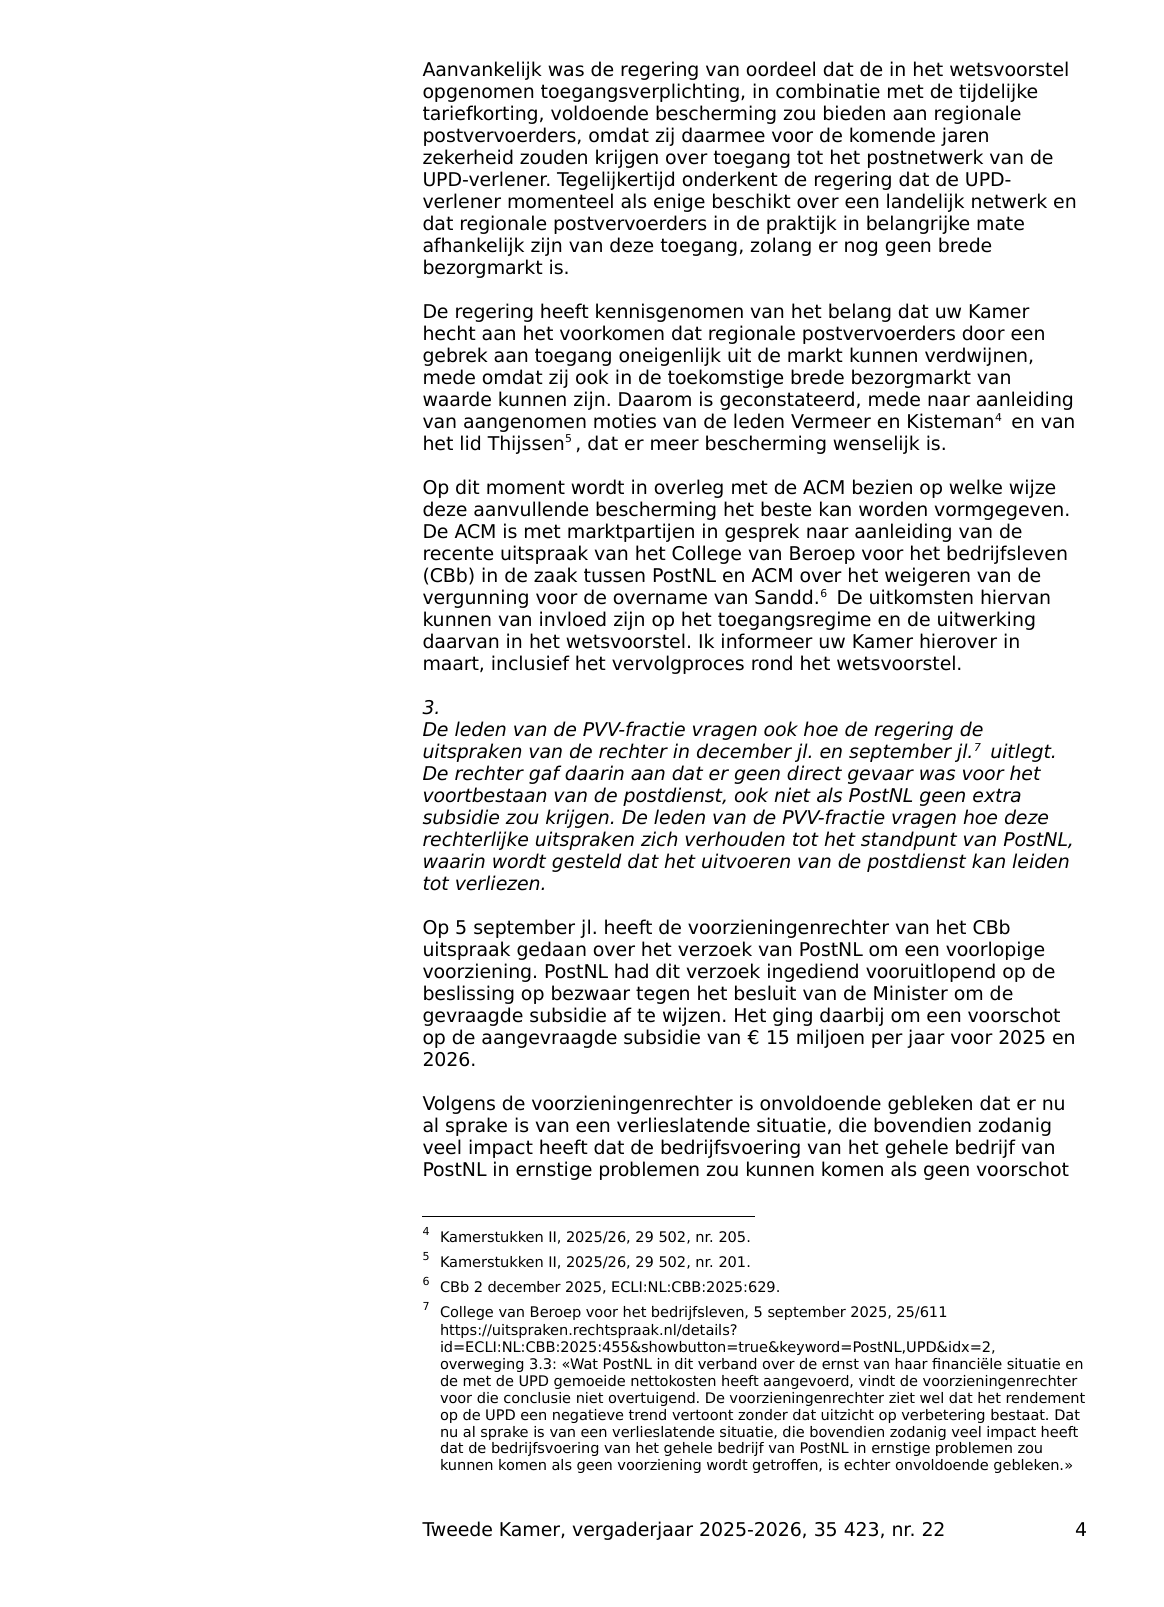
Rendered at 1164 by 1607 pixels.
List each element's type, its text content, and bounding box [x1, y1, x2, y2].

text Kamerstukken II, 2025/26, 29 502, nr. 205. [422, 1225, 1087, 1247]
text College van Beroep voor het bedrijfsleven, 5 september 2025, 25/611 https://uitspraken.rechtspraak.nl/details?id=ECLI:NL:CBB:2025:455&showbutton=true&keyword=PostNL,UPD&idx=2, overweging 3.3: «Wat PostNL in dit verband over de ernst van haar financiële situatie en de met de UPD gemoeide nettokosten heeft aangevoerd, vindt de voorzieningenrechter voor die conclusie niet overtuigend. De voorzieningenrechter ziet wel dat het rendement op de UPD een negatieve trend vertoont zonder dat uitzicht op verbetering bestaat. Dat nu al sprake is van een verlieslatende situatie, die bovendien zodanig veel impact heeft dat de bedrijfsvoering van het gehele bedrijf van PostNL in ernstige problemen zou kunnen komen als geen voorziening wordt getroffen, is echter onvoldoende gebleken.» [422, 1300, 1087, 1474]
text Op 5 september jl. heeft de voorzieningenrechter van het CBb uitspraak gedaan over het verzoek van PostNL om een voorlopige voorziening. PostNL had dit verzoek ingediend vooruitlopend op de beslissing op bezwaar tegen het besluit van de Minister om de gevraagde subsidie af te wijzen. Het ging daarbij om een voorschot op de aangevraagde subsidie van € 15 miljoen per jaar voor 2025 en 2026. [422, 917, 1087, 1071]
text Aanvankelijk was de regering van oordeel dat de in het wetsvoorstel opgenomen toegangsverplichting, in combinatie met de tijdelijke tariefkorting, voldoende bescherming zou bieden aan regionale postvervoerders, omdat zij daarmee voor de komende jaren zekerheid zouden krijgen over toegang tot het postnetwerk van de UPD-verlener. Tegelijkertijd onderkent de regering dat de UPD-verlener momenteel als enige beschikt over een landelijk netwerk en dat regionale postvervoerders in de praktijk in belangrijke mate afhankelijk zijn van deze toegang, zolang er nog geen brede bezorgmarkt is. [422, 59, 1087, 279]
text Kamerstukken II, 2025/26, 29 502, nr. 201. [422, 1250, 1087, 1272]
text Volgens de voorzieningenrechter is onvoldoende gebleken dat er nu al sprake is van een verlieslatende situatie, die bovendien zodanig veel impact heeft dat de bedrijfsvoering van het gehele bedrijf van PostNL in ernstige problemen zou kunnen komen als geen voorschot [422, 1093, 1087, 1181]
text CBb 2 december 2025, ECLI:NL:CBB:2025:629. [422, 1275, 1087, 1297]
text De leden van de PVV-fractie vragen ook hoe de regering de uitspraken van de rechter in december jl. en september jl. uitlegt. De rechter gaf daarin aan dat er geen direct gevaar was voor het voortbestaan van de postdienst, ook niet als PostNL geen extra subsidie zou krijgen. De leden van de PVV-fractie vragen hoe deze rechterlijke uitspraken zich verhouden tot het standpunt van PostNL, waarin wordt gesteld dat het uitvoeren van de postdienst kan leiden tot verliezen. [422, 719, 1087, 895]
text Op dit moment wordt in overleg met de ACM bezien op welke wijze deze aanvullende bescherming het beste kan worden vormgegeven. De ACM is met marktpartijen in gesprek naar aanleiding van de recente uitspraak van het College van Beroep voor het bedrijfsleven (CBb) in de zaak tussen PostNL en ACM over het weigeren van de vergunning voor de overname van Sandd. De uitkomsten hiervan kunnen van invloed zijn op het toegangsregime en de uitwerking daarvan in het wetsvoorstel. Ik informeer uw Kamer hierover in maart, inclusief het vervolgproces rond het wetsvoorstel. [422, 477, 1087, 675]
text 3. [422, 697, 1087, 719]
text De regering heeft kennisgenomen van het belang dat uw Kamer hecht aan het voorkomen dat regionale postvervoerders door een gebrek aan toegang oneigenlijk uit de markt kunnen verdwijnen, mede omdat zij ook in de toekomstige brede bezorgmarkt van waarde kunnen zijn. Daarom is geconstateerd, mede naar aanleiding van aangenomen moties van de leden Vermeer en Kisteman en van het lid Thijssen, dat er meer bescherming wenselijk is. [422, 301, 1087, 455]
